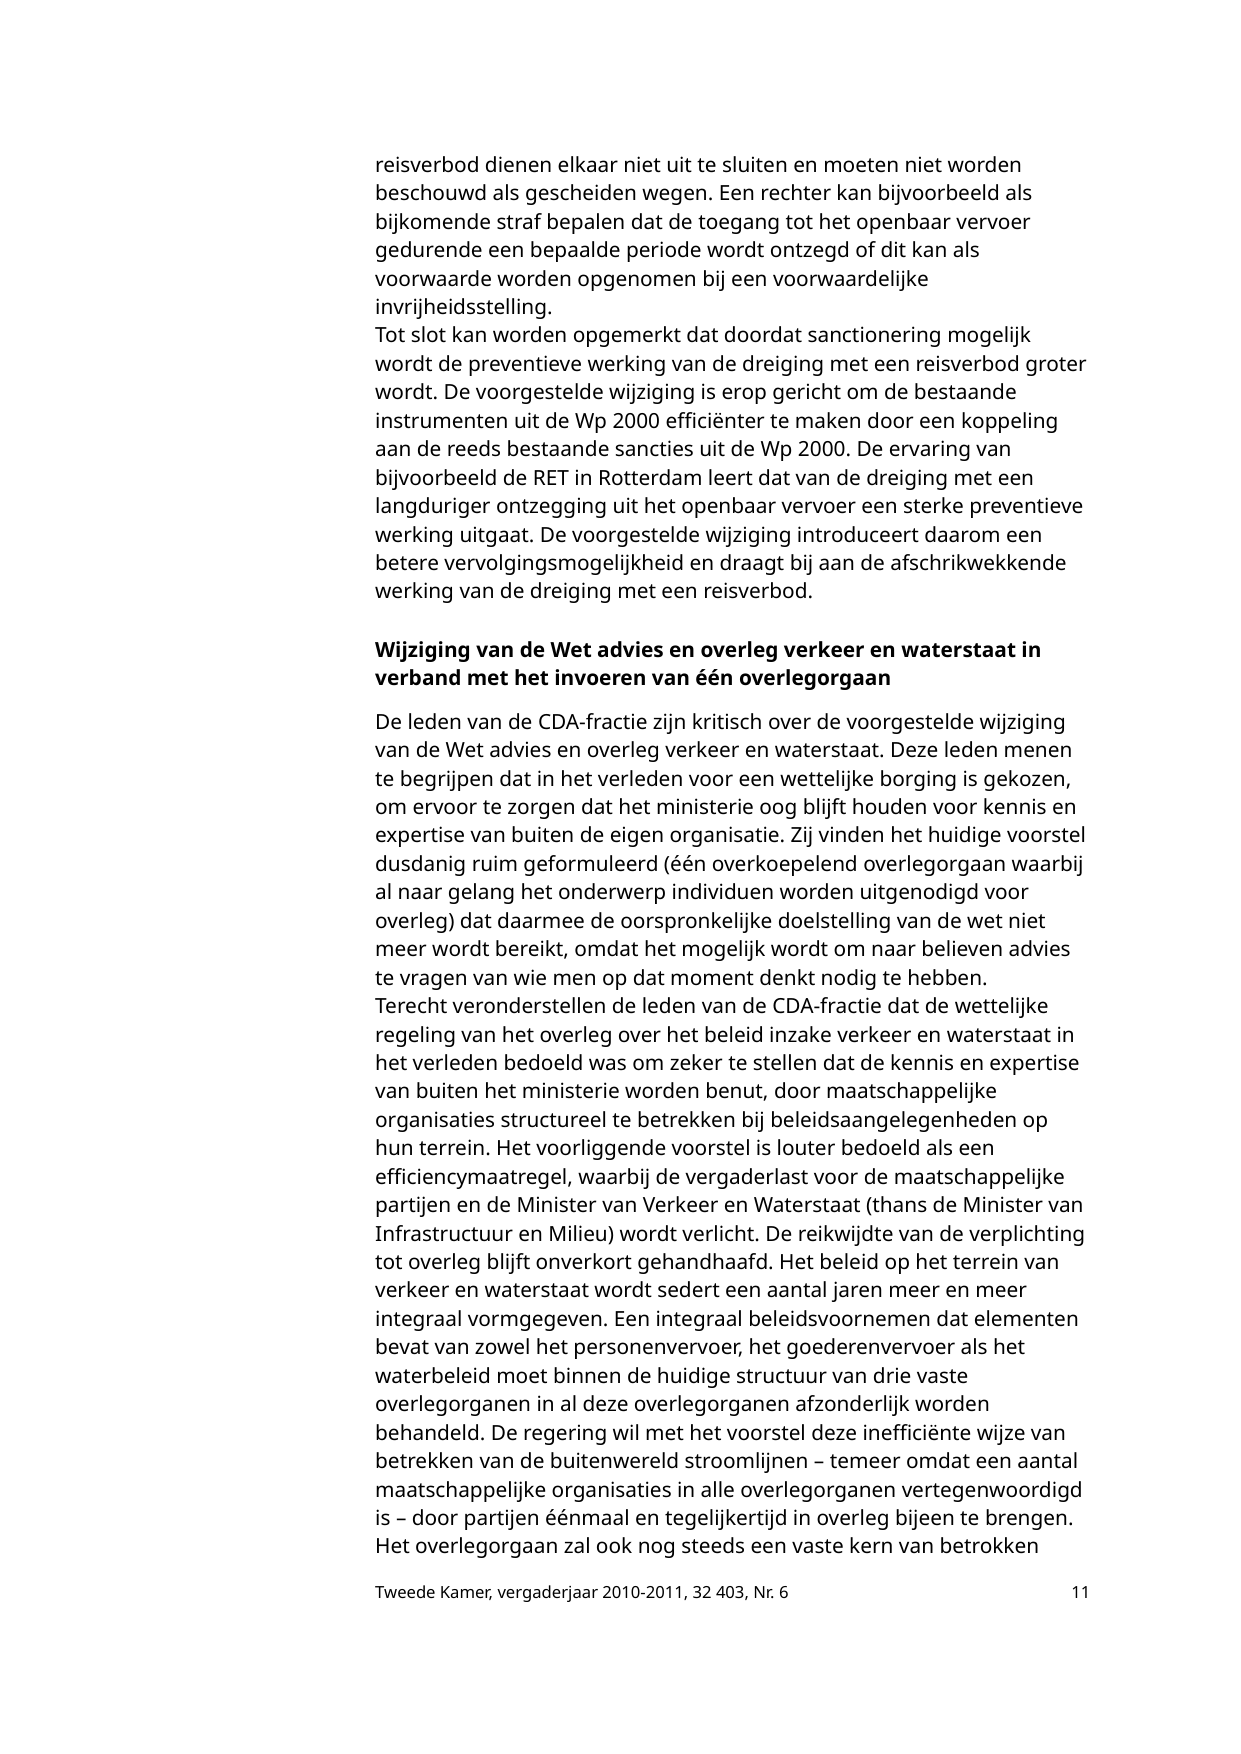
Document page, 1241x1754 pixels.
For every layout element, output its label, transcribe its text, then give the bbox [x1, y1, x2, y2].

text Wijziging van de Wet advies en overleg verkeer en waterstaat in verband met het invoeren van één overlegorgaan [375, 635, 1090, 692]
text Het overlegorgaan zal ook nog steeds een vaste kern van betrokken [375, 1532, 1090, 1560]
text De leden van de CDA-fractie zijn kritisch over de voorgestelde wijziging van de Wet advies en overleg verkeer en waterstaat. Deze leden menen te begrijpen dat in het verleden voor een wettelijke borging is gekozen, om ervoor te zorgen dat het ministerie oog blijft houden voor kennis en expertise van buiten de eigen organisatie. Zij vinden het huidige voorstel dusdanig ruim geformuleerd (één overkoepelend overlegorgaan waarbij al naar gelang het onderwerp individuen worden uitgenodigd voor overleg) dat daarmee de oorspronkelijke doelstelling van de wet niet meer wordt bereikt, omdat het mogelijk wordt om naar believen advies te vragen van wie men op dat moment denkt nodig te hebben. [375, 707, 1090, 991]
text reisverbod dienen elkaar niet uit te sluiten en moeten niet worden beschouwd als gescheiden wegen. Een rechter kan bijvoorbeeld als bijkomende straf bepalen dat de toegang tot het openbaar vervoer gedurende een bepaalde periode wordt ontzegd of dit kan als voorwaarde worden opgenomen bij een voorwaardelijke invrijheidsstelling. [375, 150, 1090, 321]
text Terecht veronderstellen de leden van de CDA-fractie dat de wettelijke regeling van het overleg over het beleid inzake verkeer en waterstaat in het verleden bedoeld was om zeker te stellen dat de kennis en expertise van buiten het ministerie worden benut, door maatschappelijke organisaties structureel te betrekken bij beleidsaangelegenheden op hun terrein. Het voorliggende voorstel is louter bedoeld als een efficiencymaatregel, waarbij de vergaderlast voor de maatschappelijke partijen en de Minister van Verkeer en Waterstaat (thans de Minister van Infrastructuur en Milieu) wordt verlicht. De reikwijdte van de verplichting tot overleg blijft onverkort gehandhaafd. Het beleid op het terrein van verkeer en waterstaat wordt sedert een aantal jaren meer en meer integraal vormgegeven. Een integraal beleidsvoornemen dat elementen bevat van zowel het personenvervoer, het goederenvervoer als het waterbeleid moet binnen de huidige structuur van drie vaste overlegorganen in al deze overlegorganen afzonderlijk worden behandeld. De regering wil met het voorstel deze inefficiënte wijze van betrekken van de buitenwereld stroomlijnen – temeer omdat een aantal maatschappelijke organisaties in alle overlegorganen vertegenwoordigd is – door partijen éénmaal en tegelijkertijd in overleg bijeen te brengen. [375, 991, 1090, 1532]
text Tot slot kan worden opgemerkt dat doordat sanctionering mogelijk wordt de preventieve werking van de dreiging met een reisverbod groter wordt. De voorgestelde wijziging is erop gericht om de bestaande instrumenten uit de Wp 2000 efficiënter te maken door een koppeling aan de reeds bestaande sancties uit de Wp 2000. De ervaring van bijvoorbeeld de RET in Rotterdam leert dat van de dreiging met een langduriger ontzegging uit het openbaar vervoer een sterke preventieve werking uitgaat. De voorgestelde wijziging introduceert daarom een betere vervolgingsmogelijkheid en draagt bij aan de afschrikwekkende werking van de dreiging met een reisverbod. [375, 321, 1090, 605]
